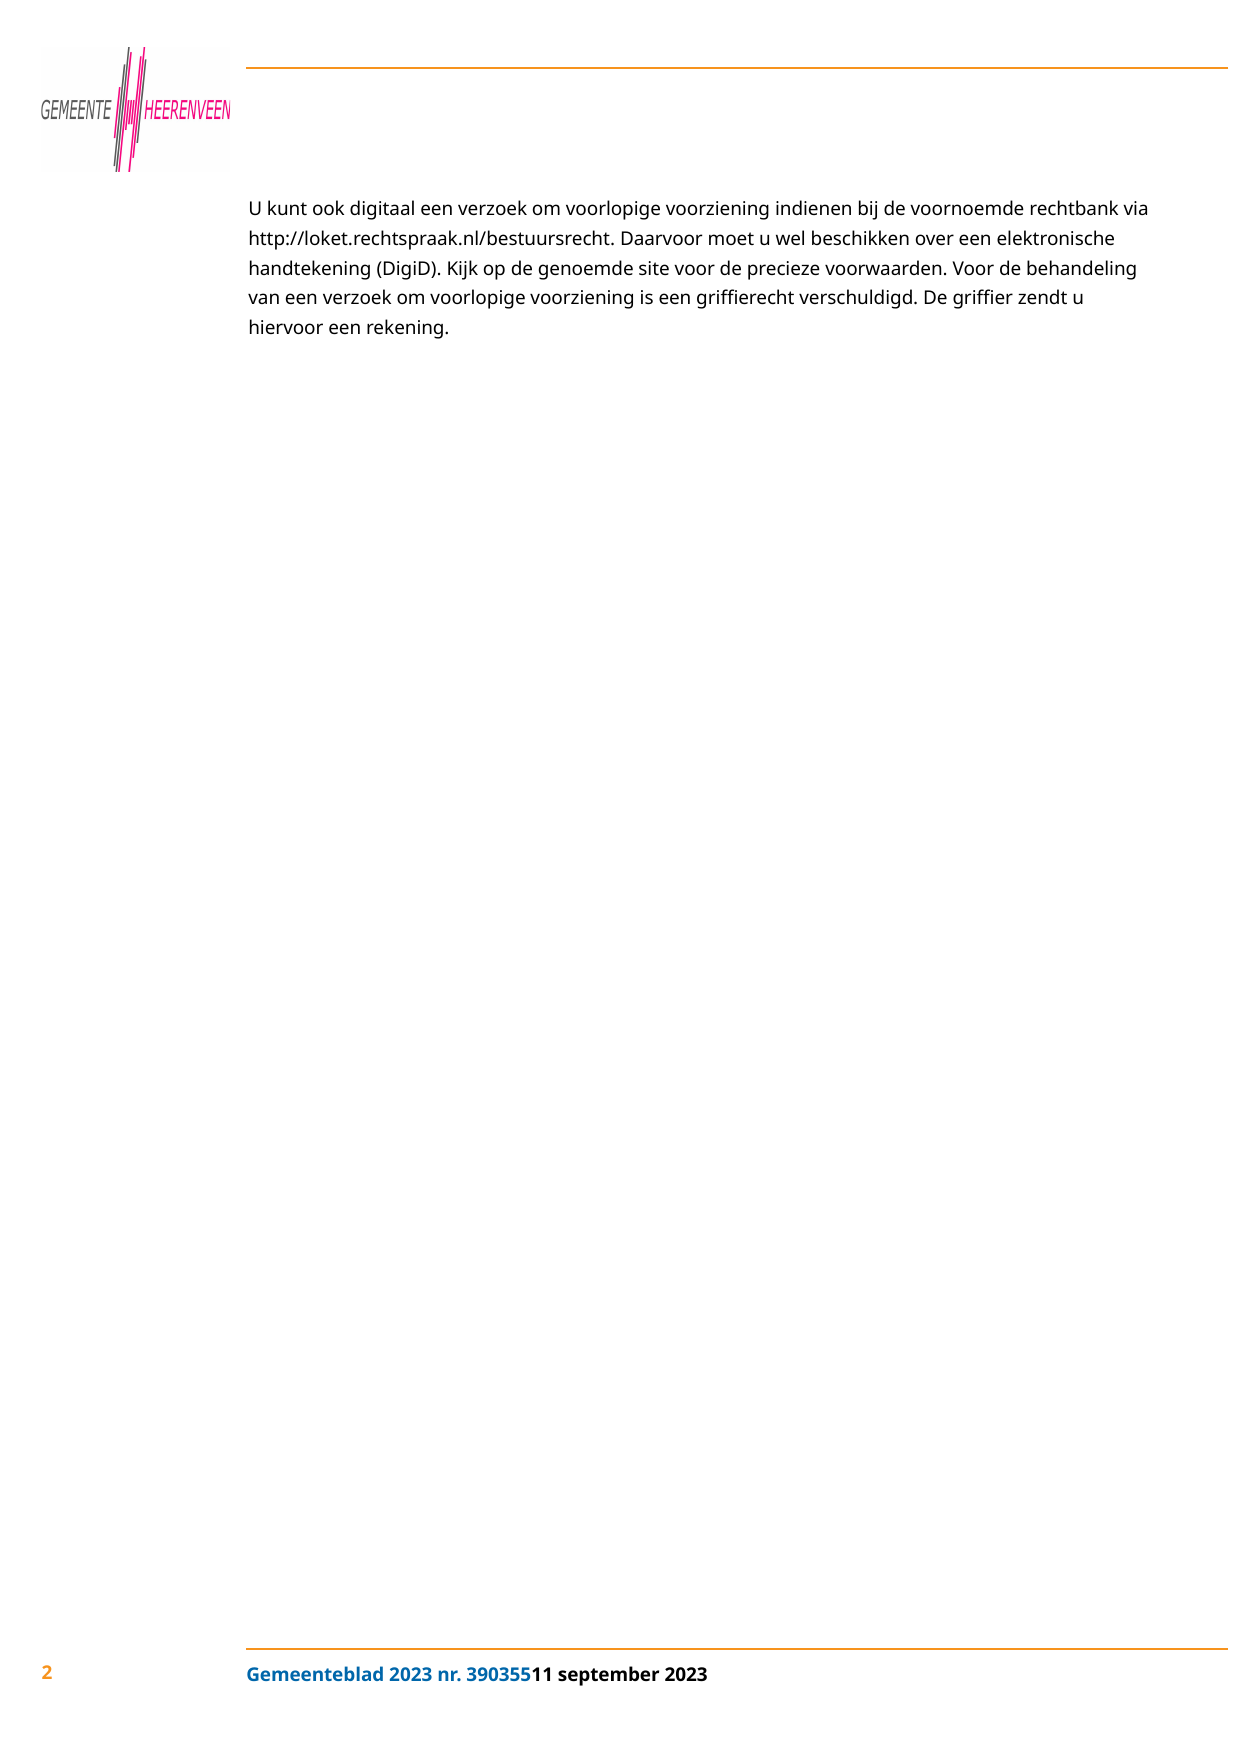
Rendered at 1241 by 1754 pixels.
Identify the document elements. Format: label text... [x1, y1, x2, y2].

picture [41, 47, 231, 172]
text U kunt ook digitaal een verzoek om voorlopige voorziening indienen bij de voornoemde rechtbank via http://loket.rechtspraak.nl/bestuursrecht. Daarvoor moet u wel beschikken over een elektronische handtekening (DigiD). Kijk op de genoemde site voor de precieze voorwaarden. Voor de behandeling van een verzoek om voorlopige voorziening is een griffierecht verschuldigd. De griffier zendt u hiervoor een rekening. [248, 196, 1152, 340]
